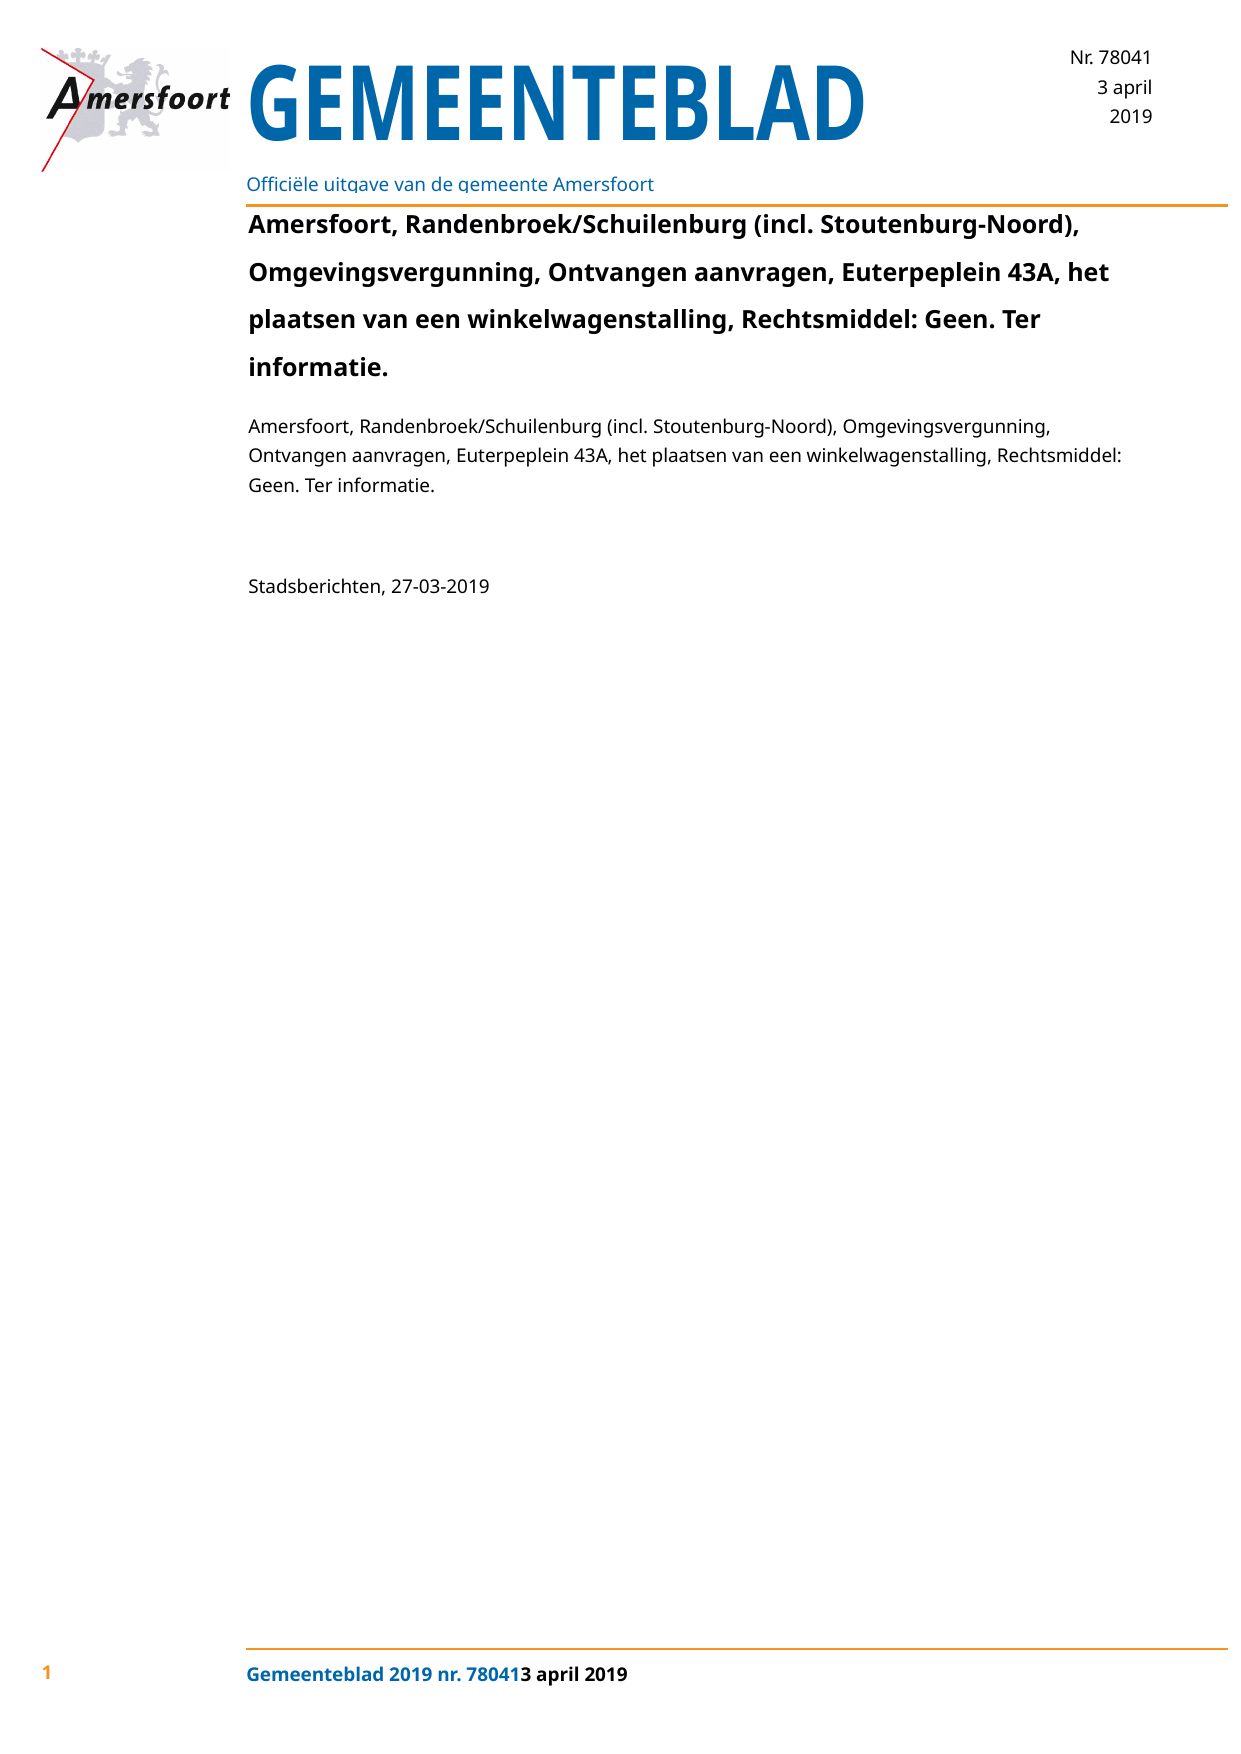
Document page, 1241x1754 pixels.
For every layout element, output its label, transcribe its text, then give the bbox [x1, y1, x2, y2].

picture [41, 47, 231, 172]
text Amersfoort, Randenbroek/Schuilenburg (incl. Stoutenburg-Noord), Omgevingsvergunning, Ontvangen aanvragen, Euterpeplein 43A, het plaatsen van een winkelwagenstalling, Rechtsmiddel: Geen. Ter informatie. [248, 207, 1152, 384]
text Stadsberichten, 27-03-2019 [248, 573, 1152, 599]
text Amersfoort, Randenbroek/Schuilenburg (incl. Stoutenburg-Noord), Omgevingsvergunning, Ontvangen aanvragen, Euterpeplein 43A, het plaatsen van een winkelwagenstalling, Rechtsmiddel: Geen. Ter informatie. [248, 413, 1152, 498]
